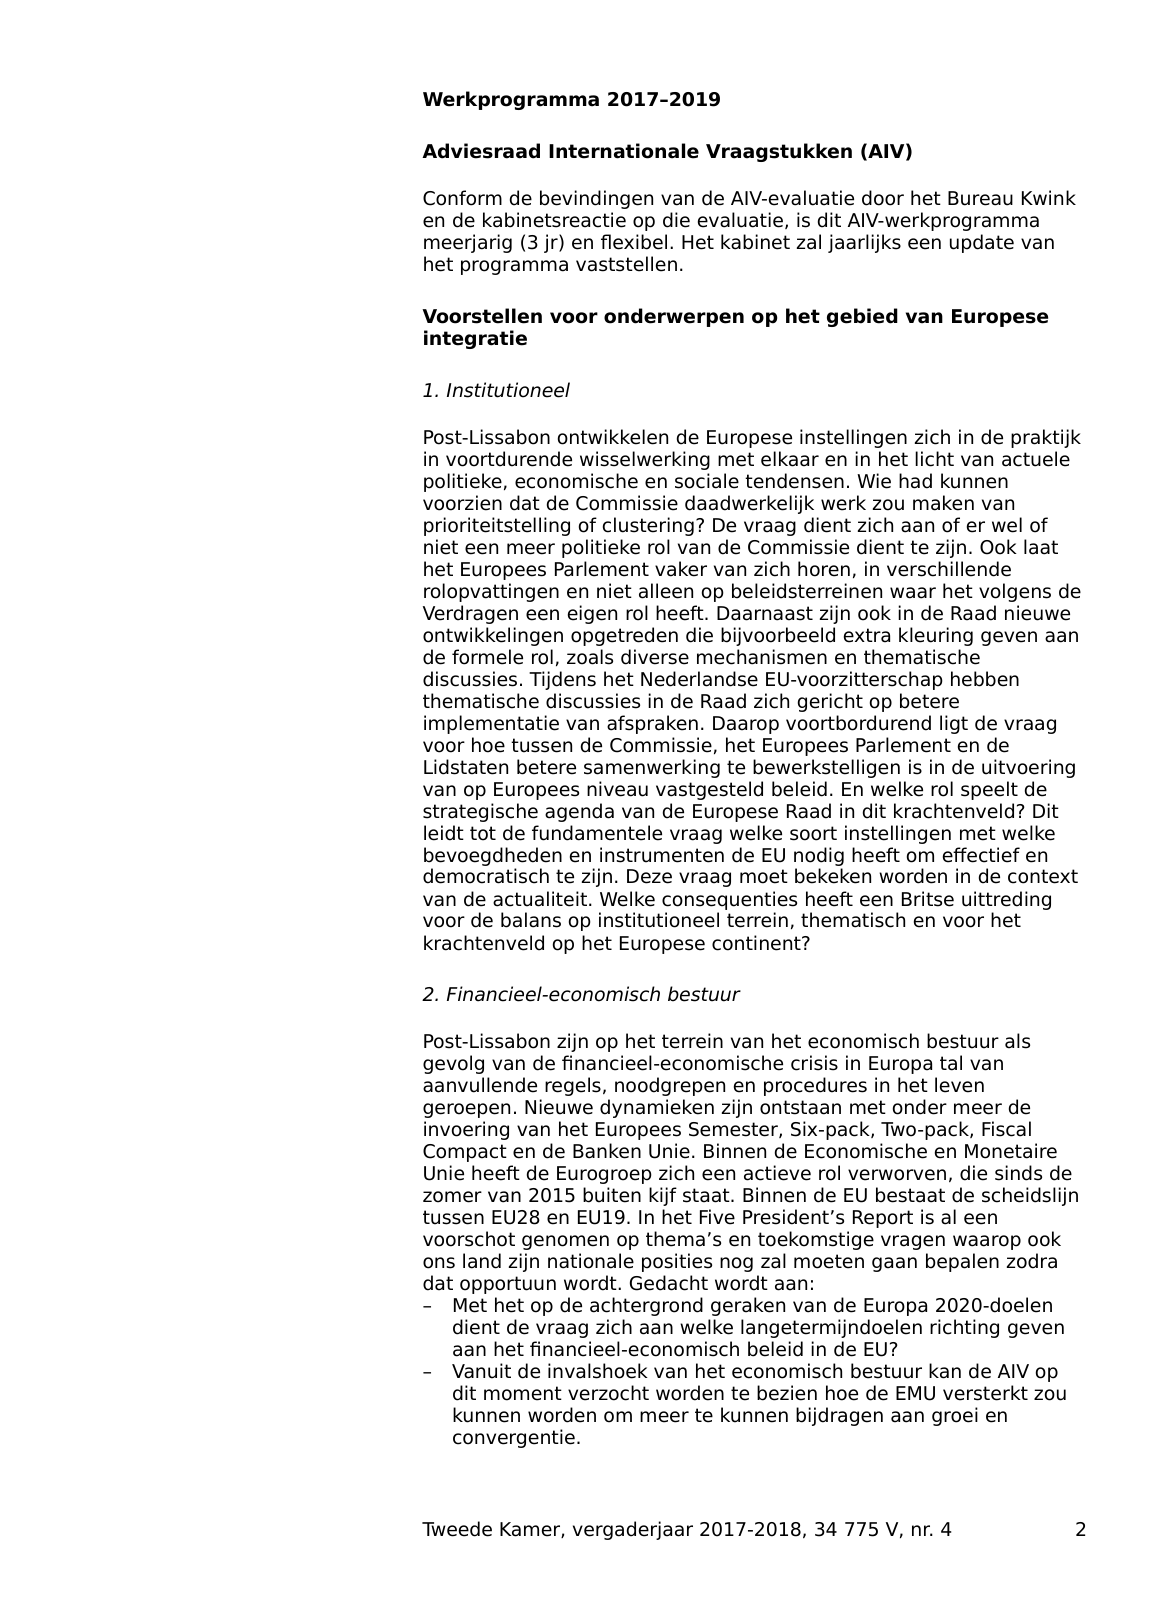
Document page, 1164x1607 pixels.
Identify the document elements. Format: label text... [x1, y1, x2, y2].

text – Met het op de achtergrond geraken van de Europa 2020-doelen dient de vraag zich aan welke langetermijndoelen richting geven aan het financieel-economisch beleid in de EU? [422, 1295, 1087, 1361]
text Post-Lissabon zijn op het terrein van het economisch bestuur als gevolg van de financieel-economische crisis in Europa tal van aanvullende regels, noodgrepen en procedures in het leven geroepen. Nieuwe dynamieken zijn ontstaan met onder meer de invoering van het Europees Semester, Six-pack, Two-pack, Fiscal Compact en de Banken Unie. Binnen de Economische en Monetaire Unie heeft de Eurogroep zich een actieve rol verworven, die sinds de zomer van 2015 buiten kijf staat. Binnen de EU bestaat de scheidslijn tussen EU28 en EU19. In het Five President’s Report is al een voorschot genomen op thema’s en toekomstige vragen waarop ook ons land zijn nationale posities nog zal moeten gaan bepalen zodra dat opportuun wordt. Gedacht wordt aan: [422, 1031, 1087, 1295]
subtitle Voorstellen voor onderwerpen op het gebied van Europese integratie [422, 306, 1087, 350]
subtitle 1. Institutioneel [422, 380, 1087, 402]
text – Vanuit de invalshoek van het economisch bestuur kan de AIV op dit moment verzocht worden te bezien hoe de EMU versterkt zou kunnen worden om meer te kunnen bijdragen aan groei en convergentie. [422, 1361, 1087, 1449]
subtitle Werkprogramma 2017–2019 [422, 89, 1087, 111]
text Post-Lissabon ontwikkelen de Europese instellingen zich in de praktijk in voortdurende wisselwerking met elkaar en in het licht van actuele politieke, economische en sociale tendensen. Wie had kunnen voorzien dat de Commissie daadwerkelijk werk zou maken van prioriteitstelling of clustering? De vraag dient zich aan of er wel of niet een meer politieke rol van de Commissie dient te zijn. Ook laat het Europees Parlement vaker van zich horen, in verschillende rolopvattingen en niet alleen op beleidsterreinen waar het volgens de Verdragen een eigen rol heeft. Daarnaast zijn ook in de Raad nieuwe ontwikkelingen opgetreden die bijvoorbeeld extra kleuring geven aan de formele rol, zoals diverse mechanismen en thematische discussies. Tijdens het Nederlandse EU-voorzitterschap hebben thematische discussies in de Raad zich gericht op betere implementatie van afspraken. Daarop voortbordurend ligt de vraag voor hoe tussen de Commissie, het Europees Parlement en de Lidstaten betere samenwerking te bewerkstelligen is in de uitvoering van op Europees niveau vastgesteld beleid. En welke rol speelt de strategische agenda van de Europese Raad in dit krachtenveld? Dit leidt tot de fundamentele vraag welke soort instellingen met welke bevoegdheden en instrumenten de EU nodig heeft om effectief en democratisch te zijn. Deze vraag moet bekeken worden in de context van de actualiteit. Welke consequenties heeft een Britse uittreding voor de balans op institutioneel terrein, thematisch en voor het krachtenveld op het Europese continent? [422, 427, 1087, 954]
text Conform de bevindingen van de AIV-evaluatie door het Bureau Kwink en de kabinetsreactie op die evaluatie, is dit AIV-werkprogramma meerjarig (3 jr) en flexibel. Het kabinet zal jaarlijks een update van het programma vaststellen. [422, 188, 1087, 276]
subtitle 2. Financieel-economisch bestuur [422, 984, 1087, 1006]
subtitle Adviesraad Internationale Vraagstukken (AIV) [422, 141, 1087, 163]
